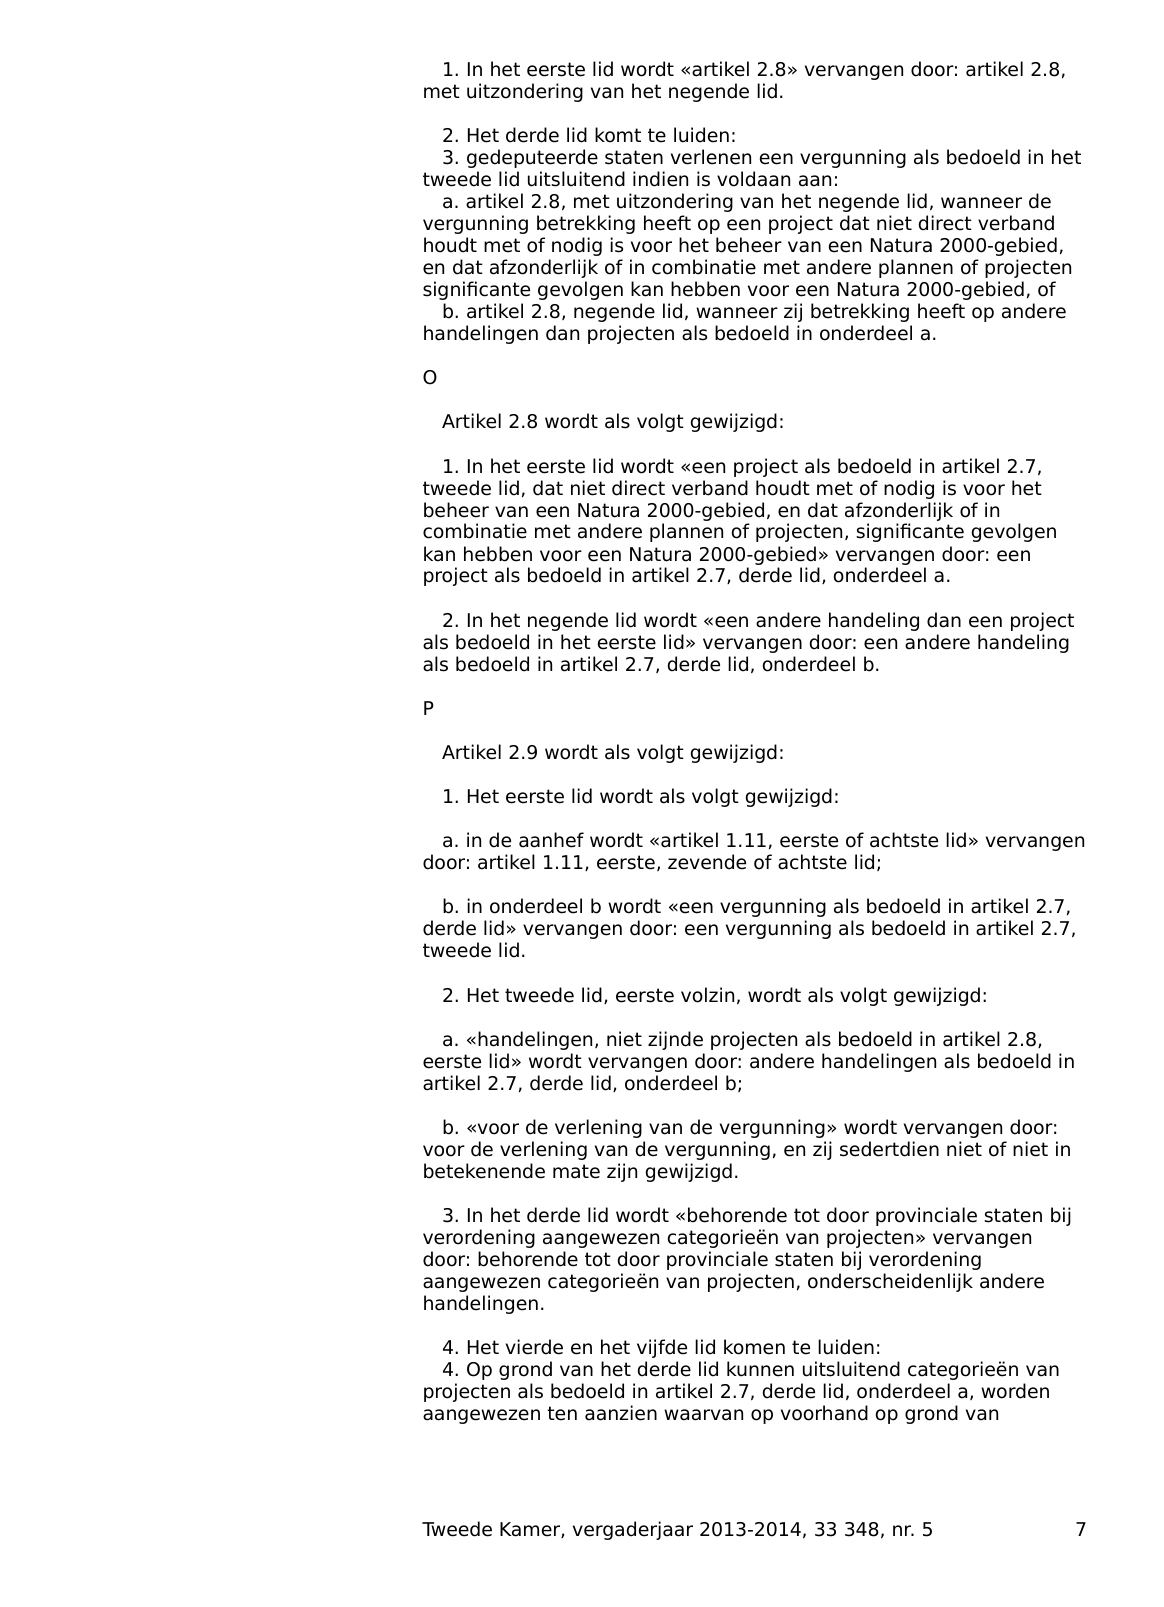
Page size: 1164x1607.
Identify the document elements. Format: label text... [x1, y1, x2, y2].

text 1. In het eerste lid wordt «een project als bedoeld in artikel 2.7, tweede lid, dat niet direct verband houdt met of nodig is voor het beheer van een Natura 2000-gebied, en dat afzonderlijk of in combinatie met andere plannen of projecten, significante gevolgen kan hebben voor een Natura 2000-gebied» vervangen door: een project als bedoeld in artikel 2.7, derde lid, onderdeel a. [422, 456, 1087, 587]
subtitle O [422, 367, 1087, 389]
text 4. Op grond van het derde lid kunnen uitsluitend categorieën van projecten als bedoeld in artikel 2.7, derde lid, onderdeel a, worden aangewezen ten aanzien waarvan op voorhand op grond van [422, 1359, 1087, 1425]
subtitle P [422, 698, 1087, 720]
text 2. In het negende lid wordt «een andere handeling dan een project als bedoeld in het eerste lid» vervangen door: een andere handeling als bedoeld in artikel 2.7, derde lid, onderdeel b. [422, 609, 1087, 676]
text a. artikel 2.8, met uitzondering van het negende lid, wanneer de vergunning betrekking heeft op een project dat niet direct verband houdt met of nodig is voor het beheer van een Natura 2000-gebied, en dat afzonderlijk of in combinatie met andere plannen of projecten significante gevolgen kan hebben voor een Natura 2000-gebied, of [422, 191, 1087, 301]
text 3. In het derde lid wordt «behorende tot door provinciale staten bij verordening aangewezen categorieën van projecten» vervangen door: behorende tot door provinciale staten bij verordening aangewezen categorieën van projecten, onderscheidenlijk andere handelingen. [422, 1205, 1087, 1315]
text a. «handelingen, niet zijnde projecten als bedoeld in artikel 2.8, eerste lid» wordt vervangen door: andere handelingen als bedoeld in artikel 2.7, derde lid, onderdeel b; [422, 1029, 1087, 1094]
text 3. gedeputeerde staten verlenen een vergunning als bedoeld in het tweede lid uitsluitend indien is voldaan aan: [422, 147, 1087, 191]
text b. in onderdeel b wordt «een vergunning als bedoeld in artikel 2.7, derde lid» vervangen door: een vergunning als bedoeld in artikel 2.7, tweede lid. [422, 896, 1087, 962]
text Artikel 2.9 wordt als volgt gewijzigd: [422, 742, 1087, 764]
text 2. Het tweede lid, eerste volzin, wordt als volgt gewijzigd: [422, 984, 1087, 1006]
text 2. Het derde lid komt te luiden: [422, 125, 1087, 147]
text b. «voor de verlening van de vergunning» wordt vervangen door: voor de verlening van de vergunning, en zij sedertdien niet of niet in betekenende mate zijn gewijzigd. [422, 1117, 1087, 1183]
text Artikel 2.8 wordt als volgt gewijzigd: [422, 411, 1087, 433]
text 1. Het eerste lid wordt als volgt gewijzigd: [422, 786, 1087, 808]
text b. artikel 2.8, negende lid, wanneer zij betrekking heeft op andere handelingen dan projecten als bedoeld in onderdeel a. [422, 301, 1087, 345]
text a. in de aanhef wordt «artikel 1.11, eerste of achtste lid» vervangen door: artikel 1.11, eerste, zevende of achtste lid; [422, 830, 1087, 874]
text 1. In het eerste lid wordt «artikel 2.8» vervangen door: artikel 2.8, met uitzondering van het negende lid. [422, 59, 1087, 103]
text 4. Het vierde en het vijfde lid komen te luiden: [422, 1337, 1087, 1359]
